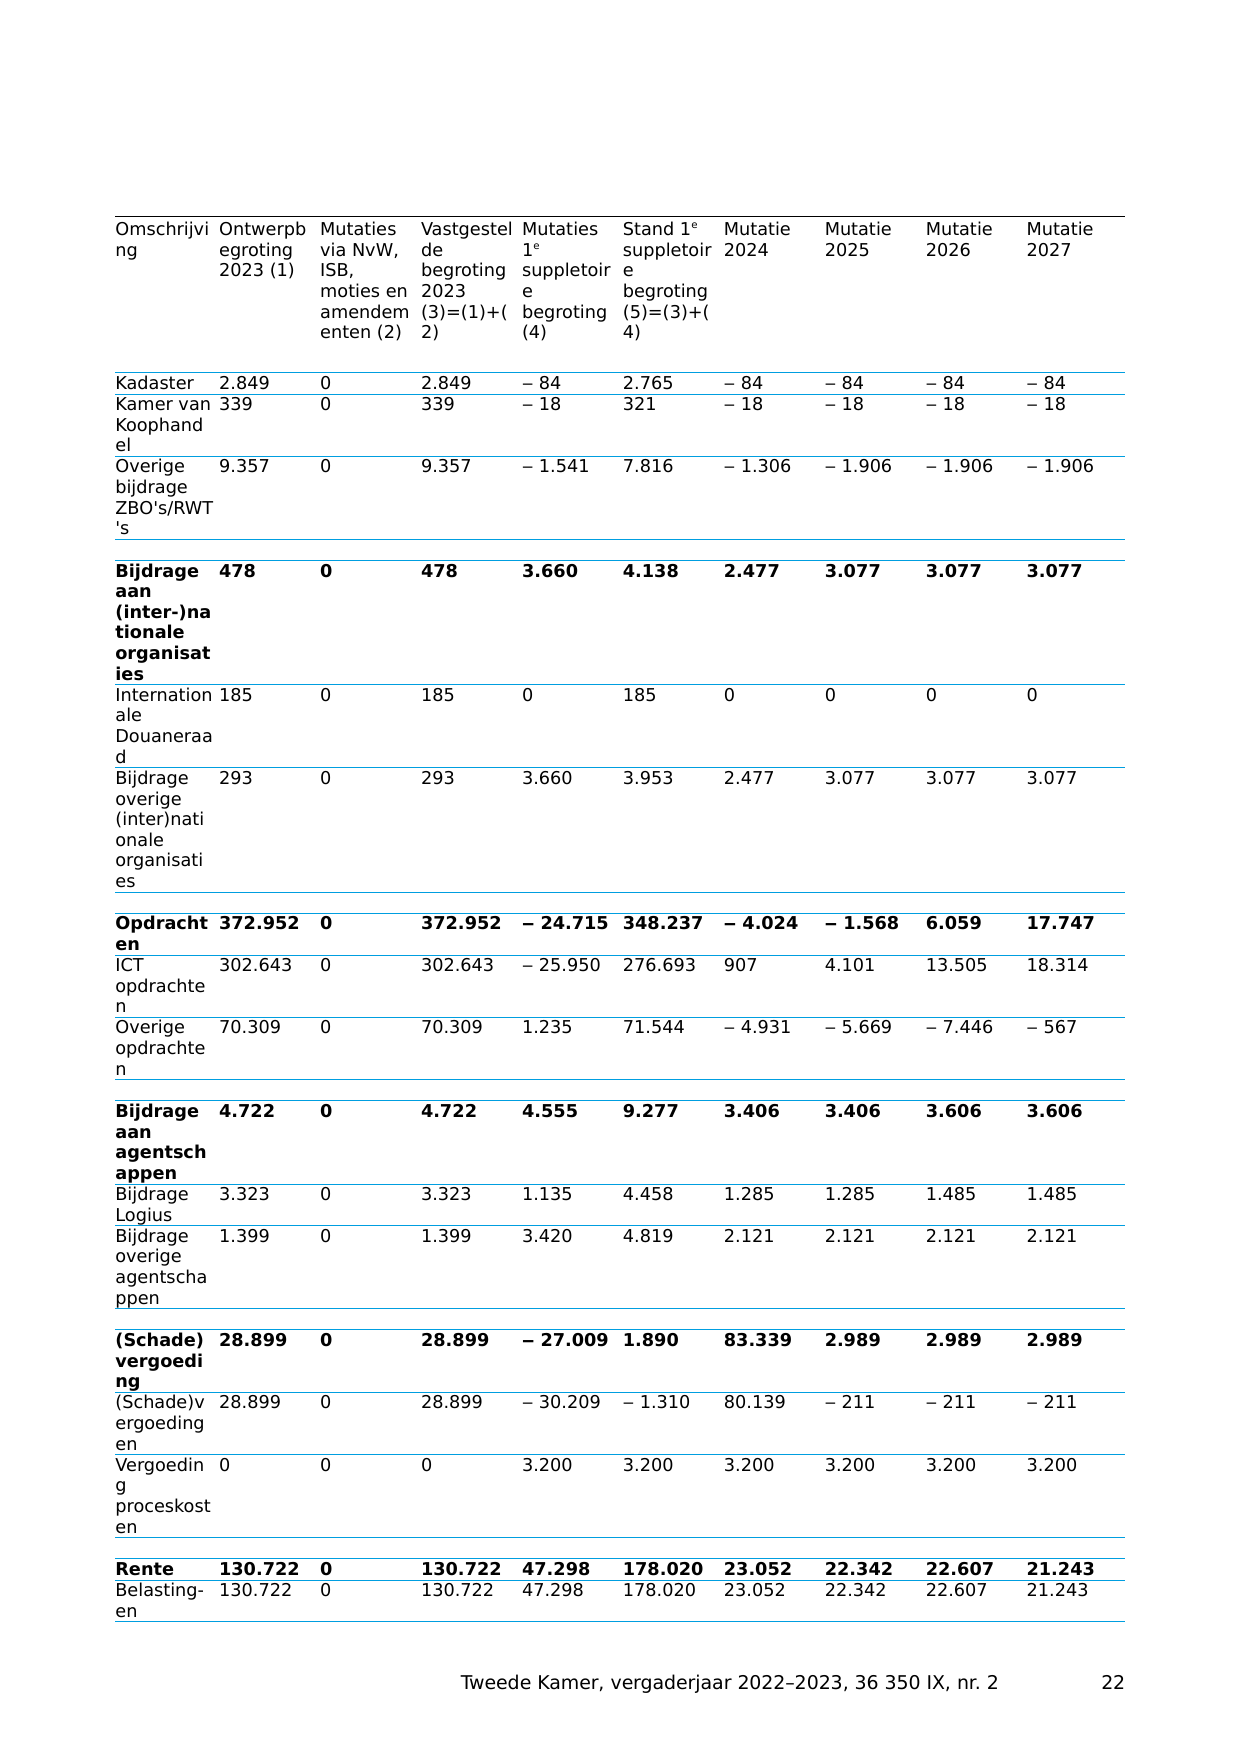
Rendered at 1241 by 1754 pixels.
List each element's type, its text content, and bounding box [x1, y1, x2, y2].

table_cell ‒ 84 [1024, 373, 1125, 393]
table_cell 4.722 [418, 1101, 519, 1183]
table_cell [115, 1538, 216, 1558]
table_cell 47.298 [519, 1581, 620, 1621]
table_cell 3.420 [519, 1226, 620, 1308]
table_cell 3.200 [620, 1455, 721, 1537]
table_cell 3.606 [923, 1101, 1023, 1183]
table_cell 302.643 [216, 956, 317, 1017]
table_cell [418, 1080, 519, 1100]
table_cell [418, 1538, 519, 1558]
table_cell 0 [317, 1018, 418, 1079]
table_cell [317, 893, 418, 913]
table_cell 23.052 [721, 1581, 822, 1621]
table_cell [1024, 1309, 1125, 1329]
table_cell [620, 1080, 721, 1100]
table_cell 0 [317, 956, 418, 1017]
table_cell ‒ 211 [1024, 1393, 1125, 1454]
table_cell Omschrijving [115, 217, 216, 346]
table_cell [418, 1309, 519, 1329]
table_cell 130.722 [216, 1581, 317, 1621]
table_cell Internationale Douaneraad [115, 685, 216, 767]
table_cell 1.399 [216, 1226, 317, 1308]
table_cell 0 [216, 1455, 317, 1537]
table_cell 339 [216, 395, 317, 456]
table_cell 70.309 [216, 1018, 317, 1079]
table_cell [822, 1538, 923, 1558]
table_cell [923, 1309, 1023, 1329]
table_cell [115, 1309, 216, 1329]
table_cell 6.059 [923, 914, 1023, 954]
table_cell 3.406 [721, 1101, 822, 1183]
table_cell ‒ 84 [822, 373, 923, 393]
table_cell 1.285 [721, 1185, 822, 1225]
table_cell 4.819 [620, 1226, 721, 1308]
table_cell [721, 1080, 822, 1100]
table_cell 3.660 [519, 768, 620, 892]
table_cell 21.243 [1024, 1581, 1125, 1621]
table_cell Overige opdrachten [115, 1018, 216, 1079]
table_cell 22.607 [923, 1559, 1023, 1579]
table_cell 2.989 [1024, 1330, 1125, 1392]
table_cell 3.077 [923, 768, 1023, 892]
table_cell 478 [216, 561, 317, 684]
table_cell ‒ 18 [822, 395, 923, 456]
table_cell ‒ 1.906 [923, 457, 1023, 539]
table_cell [317, 1538, 418, 1558]
table_cell ‒ 7.446 [923, 1018, 1023, 1079]
table_cell 21.243 [1024, 1559, 1125, 1579]
table_cell 2.121 [721, 1226, 822, 1308]
table_cell Overige bijdrage ZBO's/RWT's [115, 457, 216, 539]
table_cell 83.339 [721, 1330, 822, 1392]
table_cell 372.952 [216, 914, 317, 954]
table_cell ‒ 5.669 [822, 1018, 923, 1079]
table_cell 28.899 [418, 1393, 519, 1454]
table_cell Mutaties 1e suppletoire begroting (4) [519, 217, 620, 346]
table_cell 185 [418, 685, 519, 767]
table_cell [923, 1080, 1023, 1100]
table_cell 0 [317, 1455, 418, 1537]
table_cell [115, 540, 216, 560]
table_cell Ontwerpbegroting 2023 (1) [216, 217, 317, 346]
table_cell [822, 893, 923, 913]
table_cell 1.485 [1024, 1185, 1125, 1225]
table_cell 9.357 [216, 457, 317, 539]
table_cell 302.643 [418, 956, 519, 1017]
table_cell 28.899 [216, 1330, 317, 1392]
table_cell [216, 540, 317, 560]
table_cell ‒ 211 [822, 1393, 923, 1454]
table_cell 372.952 [418, 914, 519, 954]
table_cell ‒ 25.950 [519, 956, 620, 1017]
table_cell [721, 1309, 822, 1329]
table_cell 3.200 [822, 1455, 923, 1537]
table_cell ‒ 567 [1024, 1018, 1125, 1079]
table_cell [519, 1080, 620, 1100]
table_cell 130.722 [418, 1581, 519, 1621]
table_cell [418, 893, 519, 913]
table_cell 2.121 [923, 1226, 1023, 1308]
table_cell Rente [115, 1559, 216, 1579]
table_cell 339 [418, 395, 519, 456]
table_cell 348.237 [620, 914, 721, 954]
table_cell [721, 540, 822, 560]
table_cell ‒ 84 [519, 373, 620, 393]
table_cell 2.477 [721, 561, 822, 684]
table_cell ‒ 18 [923, 395, 1023, 456]
table_cell 2.121 [822, 1226, 923, 1308]
table_cell ‒ 1.568 [822, 914, 923, 954]
table_cell 0 [317, 395, 418, 456]
table_cell 3.077 [923, 561, 1023, 684]
table_cell [923, 540, 1023, 560]
table_cell Vastgestelde begroting 2023 (3)=(1)+(2) [418, 217, 519, 346]
table_cell 0 [317, 1393, 418, 1454]
table_cell 0 [721, 685, 822, 767]
table_cell 0 [317, 1185, 418, 1225]
table_cell 4.722 [216, 1101, 317, 1183]
table_cell 276.693 [620, 956, 721, 1017]
table_cell ‒ 18 [1024, 395, 1125, 456]
table_cell 9.277 [620, 1101, 721, 1183]
table_cell Mutatie 2024 [721, 217, 822, 346]
table_cell ‒ 24.715 [519, 914, 620, 954]
table_cell 0 [317, 1101, 418, 1183]
table_cell 0 [519, 685, 620, 767]
table_cell [822, 1309, 923, 1329]
table_cell [822, 540, 923, 560]
table_cell [923, 1538, 1023, 1558]
table_cell [620, 1309, 721, 1329]
table_cell Mutatie 2025 [822, 217, 923, 346]
table_cell 0 [317, 561, 418, 684]
table_cell 0 [317, 914, 418, 954]
table_cell 293 [418, 768, 519, 892]
table_cell (Schade)vergoedingen [115, 1393, 216, 1454]
table_cell 0 [317, 1559, 418, 1579]
table_cell [519, 893, 620, 913]
table_cell 185 [216, 685, 317, 767]
table_cell 3.953 [620, 768, 721, 892]
table_cell Kamer van Koophandel [115, 395, 216, 456]
table_cell 2.849 [216, 373, 317, 393]
table_cell 130.722 [216, 1559, 317, 1579]
table_cell 293 [216, 768, 317, 892]
table_cell 1.399 [418, 1226, 519, 1308]
table_cell [1024, 1538, 1125, 1558]
table_cell Bijdrage aan (inter-)nationale organisaties [115, 561, 216, 684]
table_cell ‒ 1.541 [519, 457, 620, 539]
table_cell ‒ 84 [721, 373, 822, 393]
table_cell 71.544 [620, 1018, 721, 1079]
table_cell ‒ 84 [923, 373, 1023, 393]
table_cell 9.357 [418, 457, 519, 539]
table_cell 3.077 [822, 561, 923, 684]
table_cell (Schade)vergoeding [115, 1330, 216, 1392]
table_cell [115, 346, 1125, 372]
table_cell 130.722 [418, 1559, 519, 1579]
table_cell 321 [620, 395, 721, 456]
table_cell [519, 540, 620, 560]
table_cell 1.485 [923, 1185, 1023, 1225]
table_cell ‒ 30.209 [519, 1393, 620, 1454]
table_cell Mutaties via NvW, ISB, moties en amendementen (2) [317, 217, 418, 346]
table_cell 3.077 [1024, 561, 1125, 684]
table_cell 2.477 [721, 768, 822, 892]
table_cell 3.200 [1024, 1455, 1125, 1537]
table_cell 4.458 [620, 1185, 721, 1225]
table_cell 2.989 [923, 1330, 1023, 1392]
table_cell Bijdrage Logius [115, 1185, 216, 1225]
table_cell 2.121 [1024, 1226, 1125, 1308]
table_cell 3.323 [216, 1185, 317, 1225]
table_cell 2.989 [822, 1330, 923, 1392]
table_cell 28.899 [418, 1330, 519, 1392]
table_cell ‒ 18 [519, 395, 620, 456]
table_cell [1024, 893, 1125, 913]
table_cell 3.406 [822, 1101, 923, 1183]
table_cell [1024, 540, 1125, 560]
table_cell 0 [923, 685, 1023, 767]
table_cell Kadaster [115, 373, 216, 393]
table_cell 0 [317, 373, 418, 393]
table_cell [317, 1309, 418, 1329]
table_cell 80.139 [721, 1393, 822, 1454]
table_cell 0 [822, 685, 923, 767]
table_cell 2.765 [620, 373, 721, 393]
table_cell 4.138 [620, 561, 721, 684]
table_cell 0 [1024, 685, 1125, 767]
table_cell ‒ 18 [721, 395, 822, 456]
table_cell 22.342 [822, 1581, 923, 1621]
table_cell 17.747 [1024, 914, 1125, 954]
table_cell [1024, 1080, 1125, 1100]
table_cell Bijdrage overige (inter)nationale organisaties [115, 768, 216, 892]
table_cell 23.052 [721, 1559, 822, 1579]
table_cell 185 [620, 685, 721, 767]
table_cell [115, 1080, 216, 1100]
table_cell [216, 1538, 317, 1558]
table_cell 1.135 [519, 1185, 620, 1225]
table_cell Bijdrage overige agentschappen [115, 1226, 216, 1308]
table_cell ‒ 211 [923, 1393, 1023, 1454]
table_cell [822, 1080, 923, 1100]
table_cell ‒ 1.306 [721, 457, 822, 539]
table_cell 0 [418, 1455, 519, 1537]
table_cell 0 [317, 1330, 418, 1392]
table_cell [418, 540, 519, 560]
table_cell 3.200 [721, 1455, 822, 1537]
table_cell [216, 893, 317, 913]
table_cell 3.077 [822, 768, 923, 892]
table_cell 0 [317, 685, 418, 767]
table_cell 3.323 [418, 1185, 519, 1225]
table_cell ‒ 1.906 [1024, 457, 1125, 539]
table_cell 1.890 [620, 1330, 721, 1392]
table_cell [721, 1538, 822, 1558]
table_cell Belasting- en [115, 1581, 216, 1621]
table_cell 13.505 [923, 956, 1023, 1017]
table_cell 178.020 [620, 1581, 721, 1621]
table_header Tabel 7 Budgettaire gevolgen van beleid artikel 1 Belastingen (bedragen x € 1.000) [115, 191, 1125, 216]
table_cell ‒ 4.931 [721, 1018, 822, 1079]
table_cell [216, 1309, 317, 1329]
table_cell Opdrachten [115, 914, 216, 954]
table_cell 4.101 [822, 956, 923, 1017]
table_cell ‒ 1.310 [620, 1393, 721, 1454]
table_cell [317, 540, 418, 560]
table_cell [519, 1538, 620, 1558]
table_cell 1.285 [822, 1185, 923, 1225]
table_cell 47.298 [519, 1559, 620, 1579]
table_cell 907 [721, 956, 822, 1017]
table_cell 2.849 [418, 373, 519, 393]
table_cell 70.309 [418, 1018, 519, 1079]
table_cell 0 [317, 768, 418, 892]
table_cell ‒ 1.906 [822, 457, 923, 539]
table_cell 3.077 [1024, 768, 1125, 892]
table_cell 0 [317, 1581, 418, 1621]
table_cell 0 [317, 1226, 418, 1308]
table_cell 22.342 [822, 1559, 923, 1579]
table_cell [620, 540, 721, 560]
table_cell 3.660 [519, 561, 620, 684]
table_cell Mutatie 2026 [923, 217, 1023, 346]
table_cell [115, 893, 216, 913]
table_cell Stand 1e suppletoire begroting (5)=(3)+(4) [620, 217, 721, 346]
table_cell 4.555 [519, 1101, 620, 1183]
table_cell 0 [317, 457, 418, 539]
table_cell 3.606 [1024, 1101, 1125, 1183]
table_cell 28.899 [216, 1393, 317, 1454]
table_cell 7.816 [620, 457, 721, 539]
table_cell Vergoeding proceskosten [115, 1455, 216, 1537]
table_cell ICT opdrachten [115, 956, 216, 1017]
table_cell [519, 1309, 620, 1329]
table_cell ‒ 4.024 [721, 914, 822, 954]
table_cell Mutatie 2027 [1024, 217, 1125, 346]
table_cell [620, 893, 721, 913]
table_cell [317, 1080, 418, 1100]
table_cell 3.200 [923, 1455, 1023, 1537]
table_cell 478 [418, 561, 519, 684]
table_cell 1.235 [519, 1018, 620, 1079]
table_cell Bijdrage aan agentschappen [115, 1101, 216, 1183]
table_cell [216, 1080, 317, 1100]
table_cell 18.314 [1024, 956, 1125, 1017]
table_cell ‒ 27.009 [519, 1330, 620, 1392]
table_cell [721, 893, 822, 913]
table_cell 3.200 [519, 1455, 620, 1537]
table_cell 22.607 [923, 1581, 1023, 1621]
table_cell [923, 893, 1023, 913]
table_cell 178.020 [620, 1559, 721, 1579]
table_cell [620, 1538, 721, 1558]
